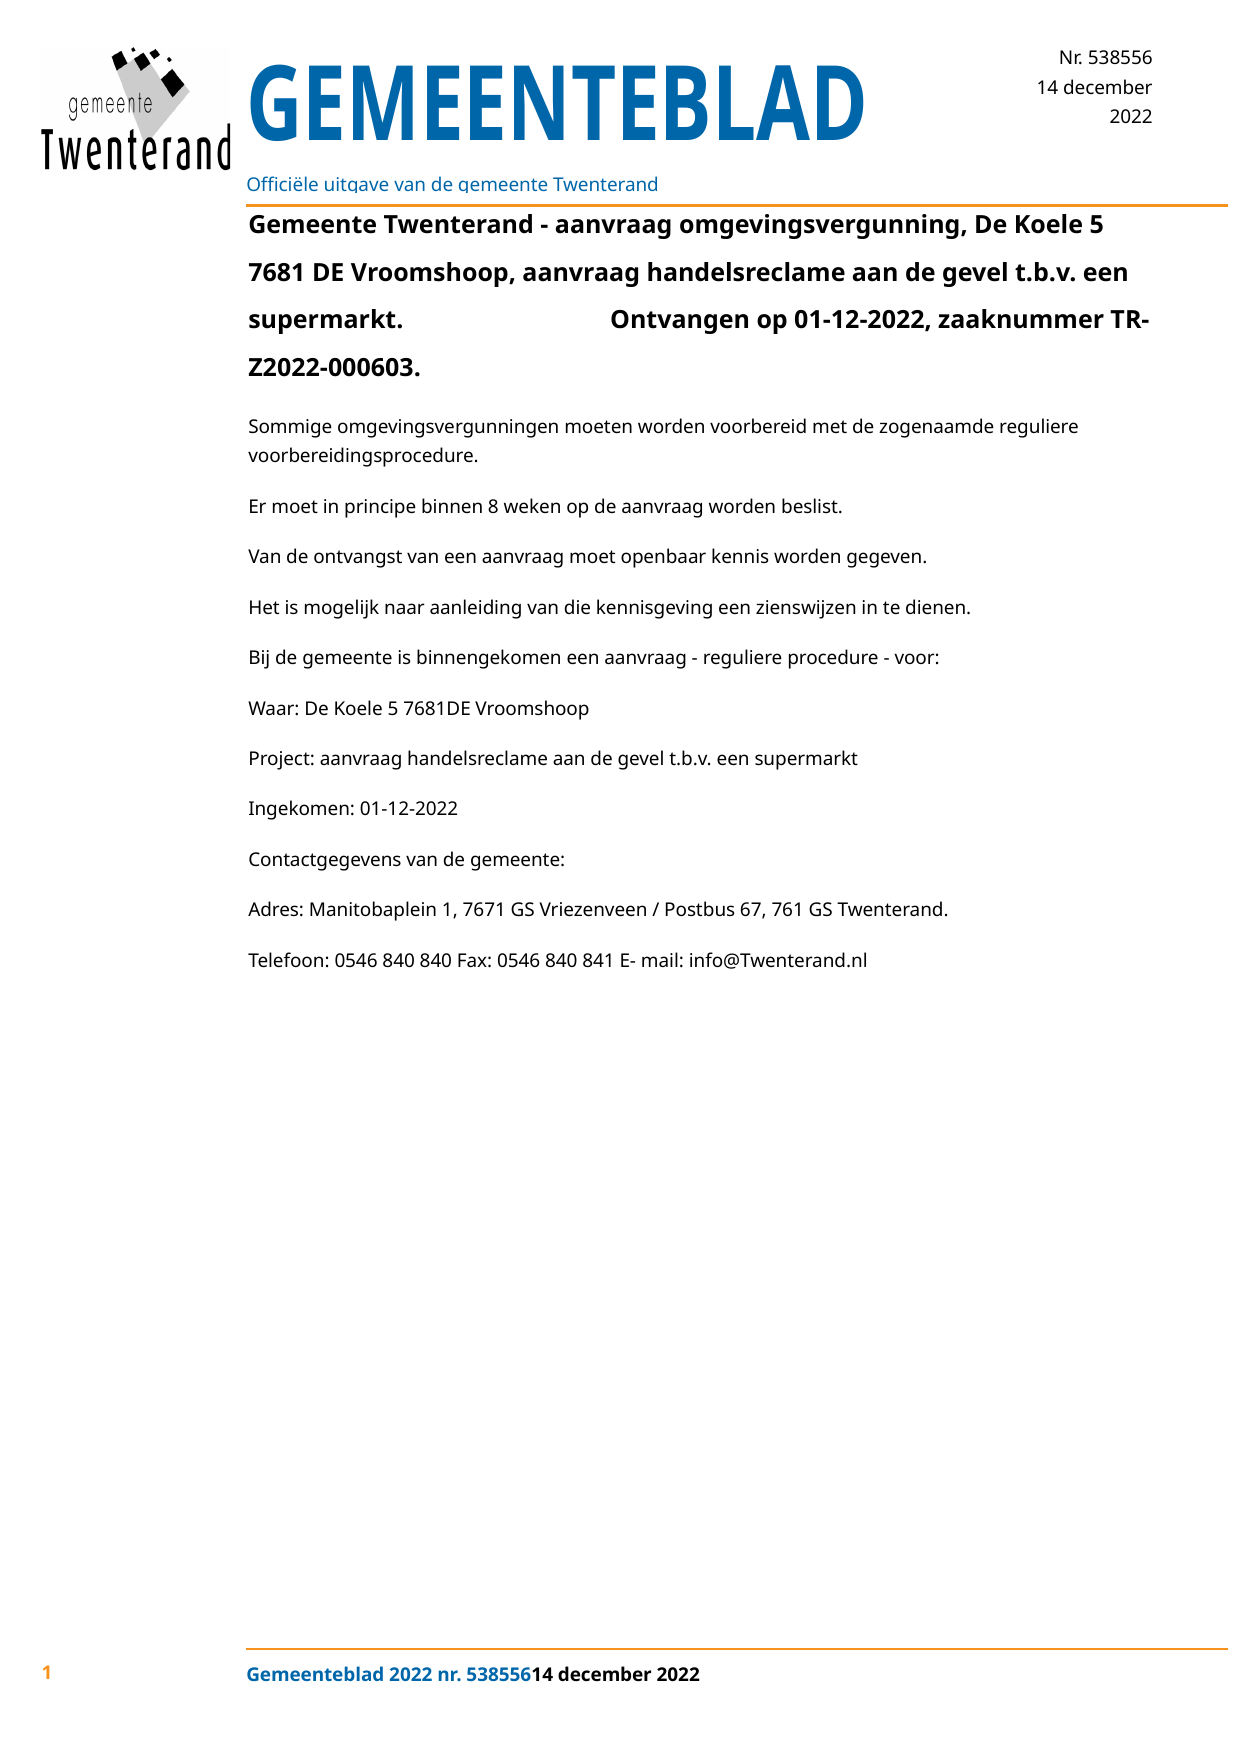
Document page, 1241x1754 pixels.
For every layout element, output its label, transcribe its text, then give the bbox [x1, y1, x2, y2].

text Telefoon: 0546 840 840 Fax: 0546 840 841 E- mail: info@Twenterand.nl [248, 947, 1152, 973]
text Bij de gemeente is binnengekomen een aanvraag - reguliere procedure - voor: [248, 644, 1152, 670]
text Sommige omgevingsvergunningen moeten worden voorbereid met de zogenaamde reguliere voorbereidingsprocedure. [248, 413, 1152, 468]
text Project: aanvraag handelsreclame aan de gevel t.b.v. een supermarkt [248, 745, 1152, 771]
text Waar: De Koele 5 7681DE Vroomshoop [248, 695, 1152, 721]
text Adres: Manitobaplein 1, 7671 GS Vriezenveen / Postbus 67, 761 GS Twenterand. [248, 896, 1152, 922]
text Er moet in principe binnen 8 weken op de aanvraag worden beslist. [248, 493, 1152, 519]
text Het is mogelijk naar aanleiding van die kennisgeving een zienswijzen in te dienen. [248, 594, 1152, 620]
text Contactgegevens van de gemeente: [248, 846, 1152, 872]
picture [41, 47, 231, 172]
text Van de ontvangst van een aanvraag moet openbaar kennis worden gegeven. [248, 543, 1152, 569]
text Ingekomen: 01-12-2022 [248, 796, 1152, 821]
text Gemeente Twenterand - aanvraag omgevingsvergunning, De Koele 5 7681 DE Vroomshoop, aanvraag handelsreclame aan de gevel t.b.v. een supermarkt. Ontvangen op 01-12-2022, zaaknummer TR-Z2022-000603. [248, 207, 1152, 384]
